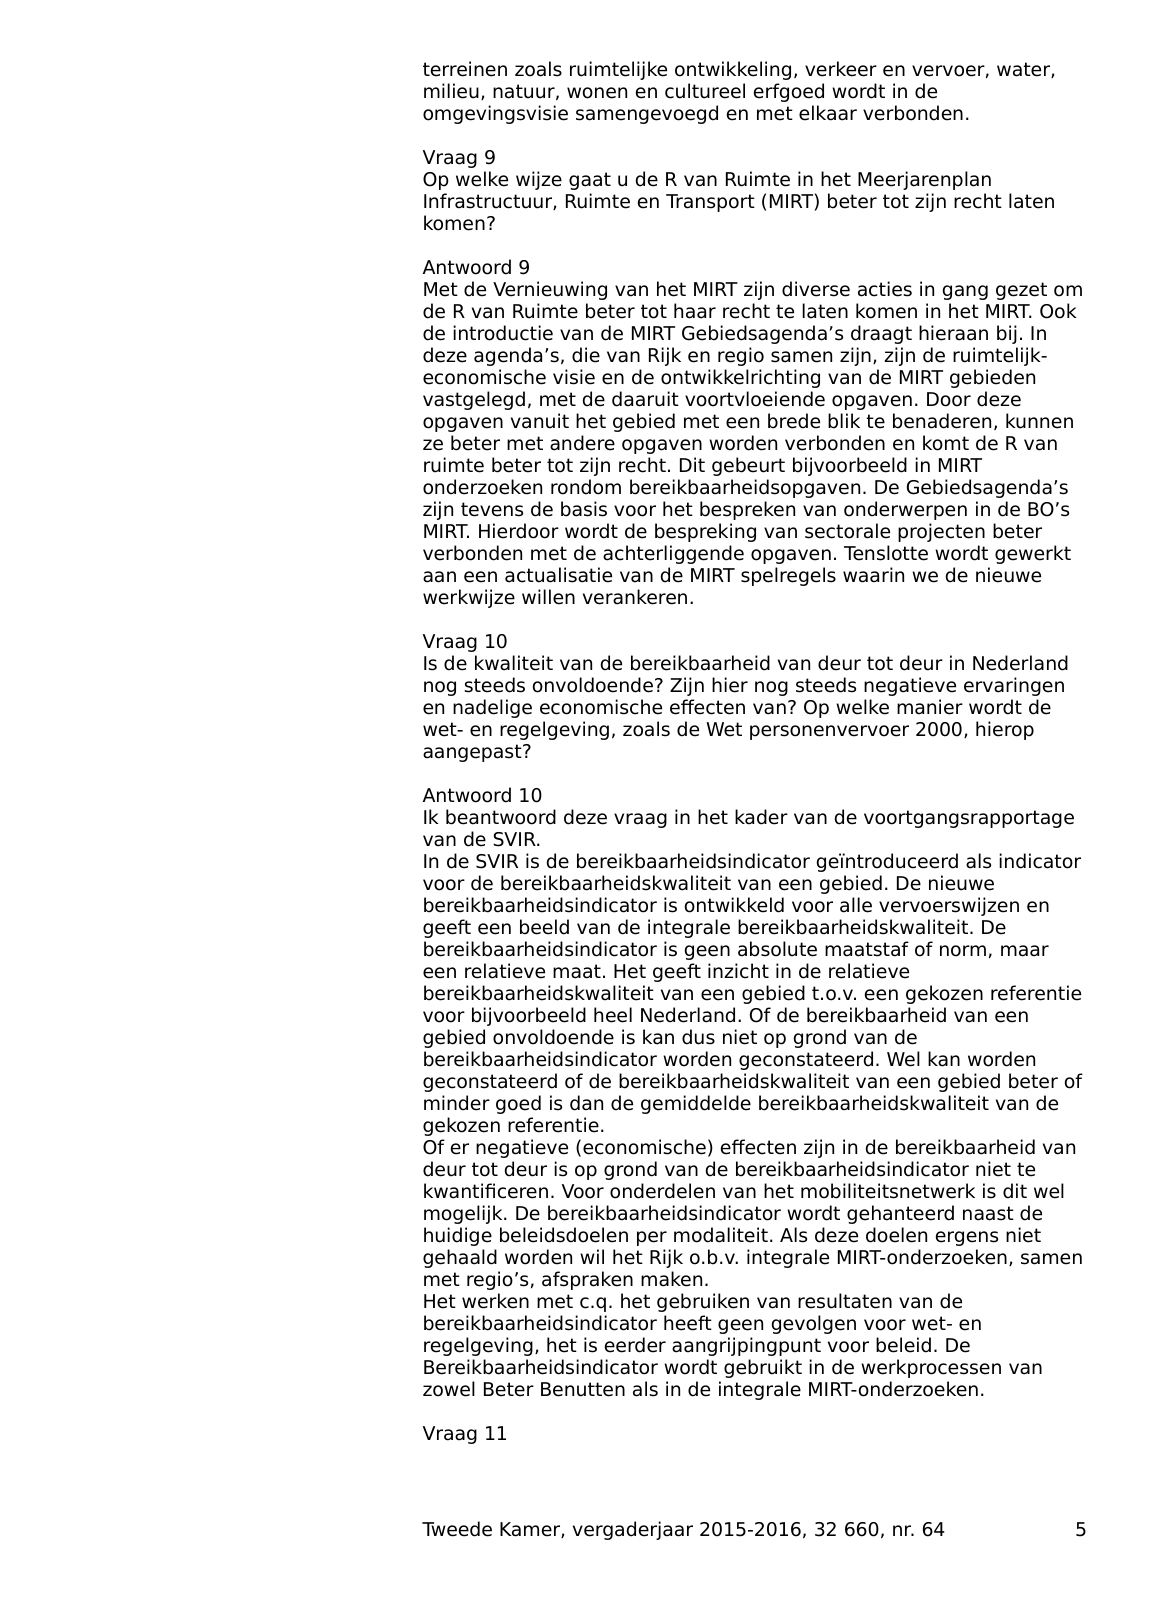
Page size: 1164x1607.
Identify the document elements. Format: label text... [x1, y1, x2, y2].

text Antwoord 9 [422, 257, 1087, 279]
text terreinen zoals ruimtelijke ontwikkeling, verkeer en vervoer, water, milieu, natuur, wonen en cultureel erfgoed wordt in de omgevingsvisie samengevoegd en met elkaar verbonden. [422, 59, 1087, 125]
text Met de Vernieuwing van het MIRT zijn diverse acties in gang gezet om de R van Ruimte beter tot haar recht te laten komen in het MIRT. Ook de introductie van de MIRT Gebiedsagenda’s draagt hieraan bij. In deze agenda’s, die van Rijk en regio samen zijn, zijn de ruimtelijk-economische visie en de ontwikkelrichting van de MIRT gebieden vastgelegd, met de daaruit voortvloeiende opgaven. Door deze opgaven vanuit het gebied met een brede blik te benaderen, kunnen ze beter met andere opgaven worden verbonden en komt de R van ruimte beter tot zijn recht. Dit gebeurt bijvoorbeeld in MIRT onderzoeken rondom bereikbaarheidsopgaven. De Gebiedsagenda’s zijn tevens de basis voor het bespreken van onderwerpen in de BO’s MIRT. Hierdoor wordt de bespreking van sectorale projecten beter verbonden met de achterliggende opgaven. Tenslotte wordt gewerkt aan een actualisatie van de MIRT spelregels waarin we de nieuwe werkwijze willen verankeren. [422, 279, 1087, 609]
text Is de kwaliteit van de bereikbaarheid van deur tot deur in Nederland nog steeds onvoldoende? Zijn hier nog steeds negatieve ervaringen en nadelige economische effecten van? Op welke manier wordt de wet- en regelgeving, zoals de Wet personenvervoer 2000, hierop aangepast? [422, 653, 1087, 763]
text Op welke wijze gaat u de R van Ruimte in het Meerjarenplan Infrastructuur, Ruimte en Transport (MIRT) beter tot zijn recht laten komen? [422, 169, 1087, 235]
text Het werken met c.q. het gebruiken van resultaten van de bereikbaarheidsindicator heeft geen gevolgen voor wet- en regelgeving, het is eerder aangrijpingpunt voor beleid. De Bereikbaarheidsindicator wordt gebruikt in de werkprocessen van zowel Beter Benutten als in de integrale MIRT-onderzoeken. [422, 1291, 1087, 1401]
text Vraag 11 [422, 1423, 1087, 1445]
text Ik beantwoord deze vraag in het kader van de voortgangsrapportage van de SVIR. [422, 807, 1087, 851]
text Vraag 9 [422, 147, 1087, 169]
text In de SVIR is de bereikbaarheidsindicator geïntroduceerd als indicator voor de bereikbaarheidskwaliteit van een gebied. De nieuwe bereikbaarheidsindicator is ontwikkeld voor alle vervoerswijzen en geeft een beeld van de integrale bereikbaarheidskwaliteit. De bereikbaarheidsindicator is geen absolute maatstaf of norm, maar een relatieve maat. Het geeft inzicht in de relatieve bereikbaarheidskwaliteit van een gebied t.o.v. een gekozen referentie voor bijvoorbeeld heel Nederland. Of de bereikbaarheid van een gebied onvoldoende is kan dus niet op grond van de bereikbaarheidsindicator worden geconstateerd. Wel kan worden geconstateerd of de bereikbaarheidskwaliteit van een gebied beter of minder goed is dan de gemiddelde bereikbaarheidskwaliteit van de gekozen referentie. [422, 851, 1087, 1137]
text Vraag 10 [422, 631, 1087, 653]
text Of er negatieve (economische) effecten zijn in de bereikbaarheid van deur tot deur is op grond van de bereikbaarheidsindicator niet te kwantificeren. Voor onderdelen van het mobiliteitsnetwerk is dit wel mogelijk. De bereikbaarheidsindicator wordt gehanteerd naast de huidige beleidsdoelen per modaliteit. Als deze doelen ergens niet gehaald worden wil het Rijk o.b.v. integrale MIRT-onderzoeken, samen met regio’s, afspraken maken. [422, 1137, 1087, 1291]
text Antwoord 10 [422, 785, 1087, 807]
